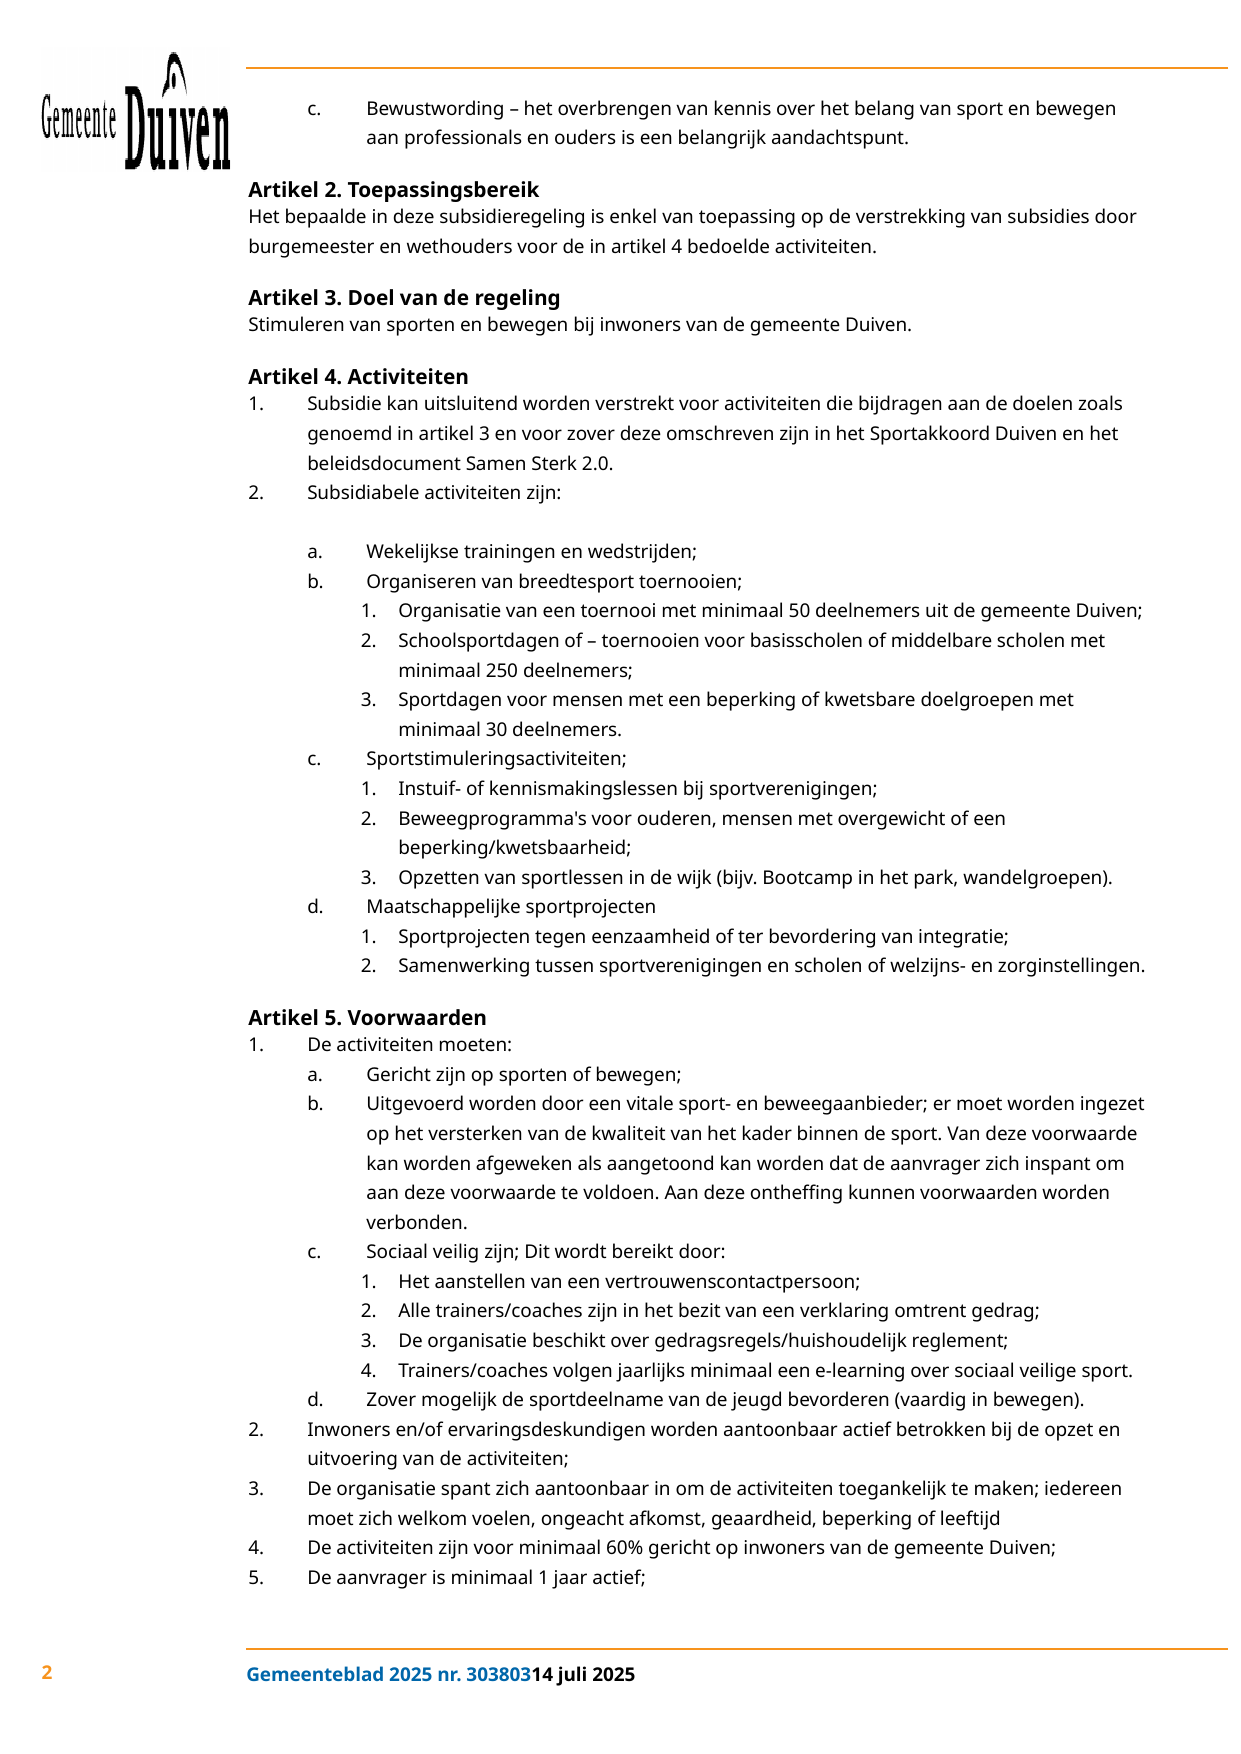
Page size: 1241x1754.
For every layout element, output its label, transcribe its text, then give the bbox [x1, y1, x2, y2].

text Artikel 4. Activiteiten [248, 362, 1152, 391]
list Uitgevoerd worden door een vitale sport- en beweegaanbieder; er moet worden ingezet op het versterken van de kwaliteit van het kader binnen de sport. Van deze voorwaarde kan worden afgeweken als aangetoond kan worden dat de aanvrager zich inspant om aan deze voorwaarde te voldoen. Aan deze ontheffing kunnen voorwaarden worden verbonden. [307, 1091, 1152, 1235]
text Artikel 2. Toepassingsbereik [248, 175, 1152, 203]
list Samenwerking tussen sportverenigingen en scholen of welzijns- en zorginstellingen. [361, 953, 1152, 978]
text Artikel 5. Voorwaarden [248, 1003, 1152, 1031]
list De organisatie spant zich aantoonbaar in om de activiteiten toegankelijk te maken; iedereen moet zich welkom voelen, ongeacht afkomst, geaardheid, beperking of leeftijd [248, 1475, 1152, 1531]
list Sociaal veilig zijn; Dit wordt bereikt door: [307, 1238, 1152, 1264]
list Sportprojecten tegen eenzaamheid of ter bevordering van integratie; [361, 923, 1152, 949]
text Stimuleren van sporten en bewegen bij inwoners van de gemeente Duiven. [248, 312, 1152, 337]
list Organisatie van een toernooi met minimaal 50 deelnemers uit de gemeente Duiven; [361, 598, 1152, 623]
list Schoolsportdagen of – toernooien voor basisscholen of middelbare scholen met minimaal 250 deelnemers; [361, 627, 1152, 682]
list De organisatie beschikt over gedragsregels/huishoudelijk reglement; [361, 1327, 1152, 1353]
list Subsidie kan uitsluitend worden verstrekt voor activiteiten die bijdragen aan de doelen zoals genoemd in artikel 3 en voor zover deze omschreven zijn in het Sportakkoord Duiven en het beleidsdocument Samen Sterk 2.0. [248, 391, 1152, 475]
text Het bepaalde in deze subsidieregeling is enkel van toepassing op de verstrekking van subsidies door burgemeester en wethouders voor de in artikel 4 bedoelde activiteiten. [248, 203, 1152, 258]
list Alle trainers/coaches zijn in het bezit van een verklaring omtrent gedrag; [361, 1298, 1152, 1323]
list Trainers/coaches volgen jaarlijks minimaal een e-learning over sociaal veilige sport. [361, 1357, 1152, 1383]
list Instuif- of kennismakingslessen bij sportverenigingen; [361, 775, 1152, 801]
list Het aanstellen van een vertrouwenscontactpersoon; [361, 1268, 1152, 1294]
list Bewustwording – het overbrengen van kennis over het belang van sport en bewegen aan professionals en ouders is een belangrijk aandachtspunt. [307, 95, 1152, 150]
list Organiseren van breedtesport toernooien; [307, 568, 1152, 594]
list Beweegprogramma's voor ouderen, mensen met overgewicht of een beperking/kwetsbaarheid; [361, 805, 1152, 860]
list De activiteiten zijn voor minimaal 60% gericht op inwoners van de gemeente Duiven; [248, 1534, 1152, 1560]
list Inwoners en/of ervaringsdeskundigen worden aantoonbaar actief betrokken bij de opzet en uitvoering van de activiteiten; [248, 1416, 1152, 1471]
list De activiteiten moeten: [248, 1031, 1152, 1057]
list Sportdagen voor mensen met een beperking of kwetsbare doelgroepen met minimaal 30 deelnemers. [361, 686, 1152, 742]
list Wekelijkse trainingen en wedstrijden; [307, 538, 1152, 564]
picture [41, 47, 231, 172]
list Subsidiabele activiteiten zijn: [248, 479, 1152, 505]
list Maatschappelijke sportprojecten [307, 893, 1152, 919]
text Artikel 3. Doel van de regeling [248, 283, 1152, 312]
list Zover mogelijk de sportdeelname van de jeugd bevorderen (vaardig in bewegen). [307, 1386, 1152, 1412]
list Sportstimuleringsactiviteiten; [307, 746, 1152, 771]
list Opzetten van sportlessen in de wijk (bijv. Bootcamp in het park, wandelgroepen). [361, 864, 1152, 889]
list De aanvrager is minimaal 1 jaar actief; [248, 1564, 1152, 1590]
list Gericht zijn op sporten of bewegen; [307, 1061, 1152, 1087]
